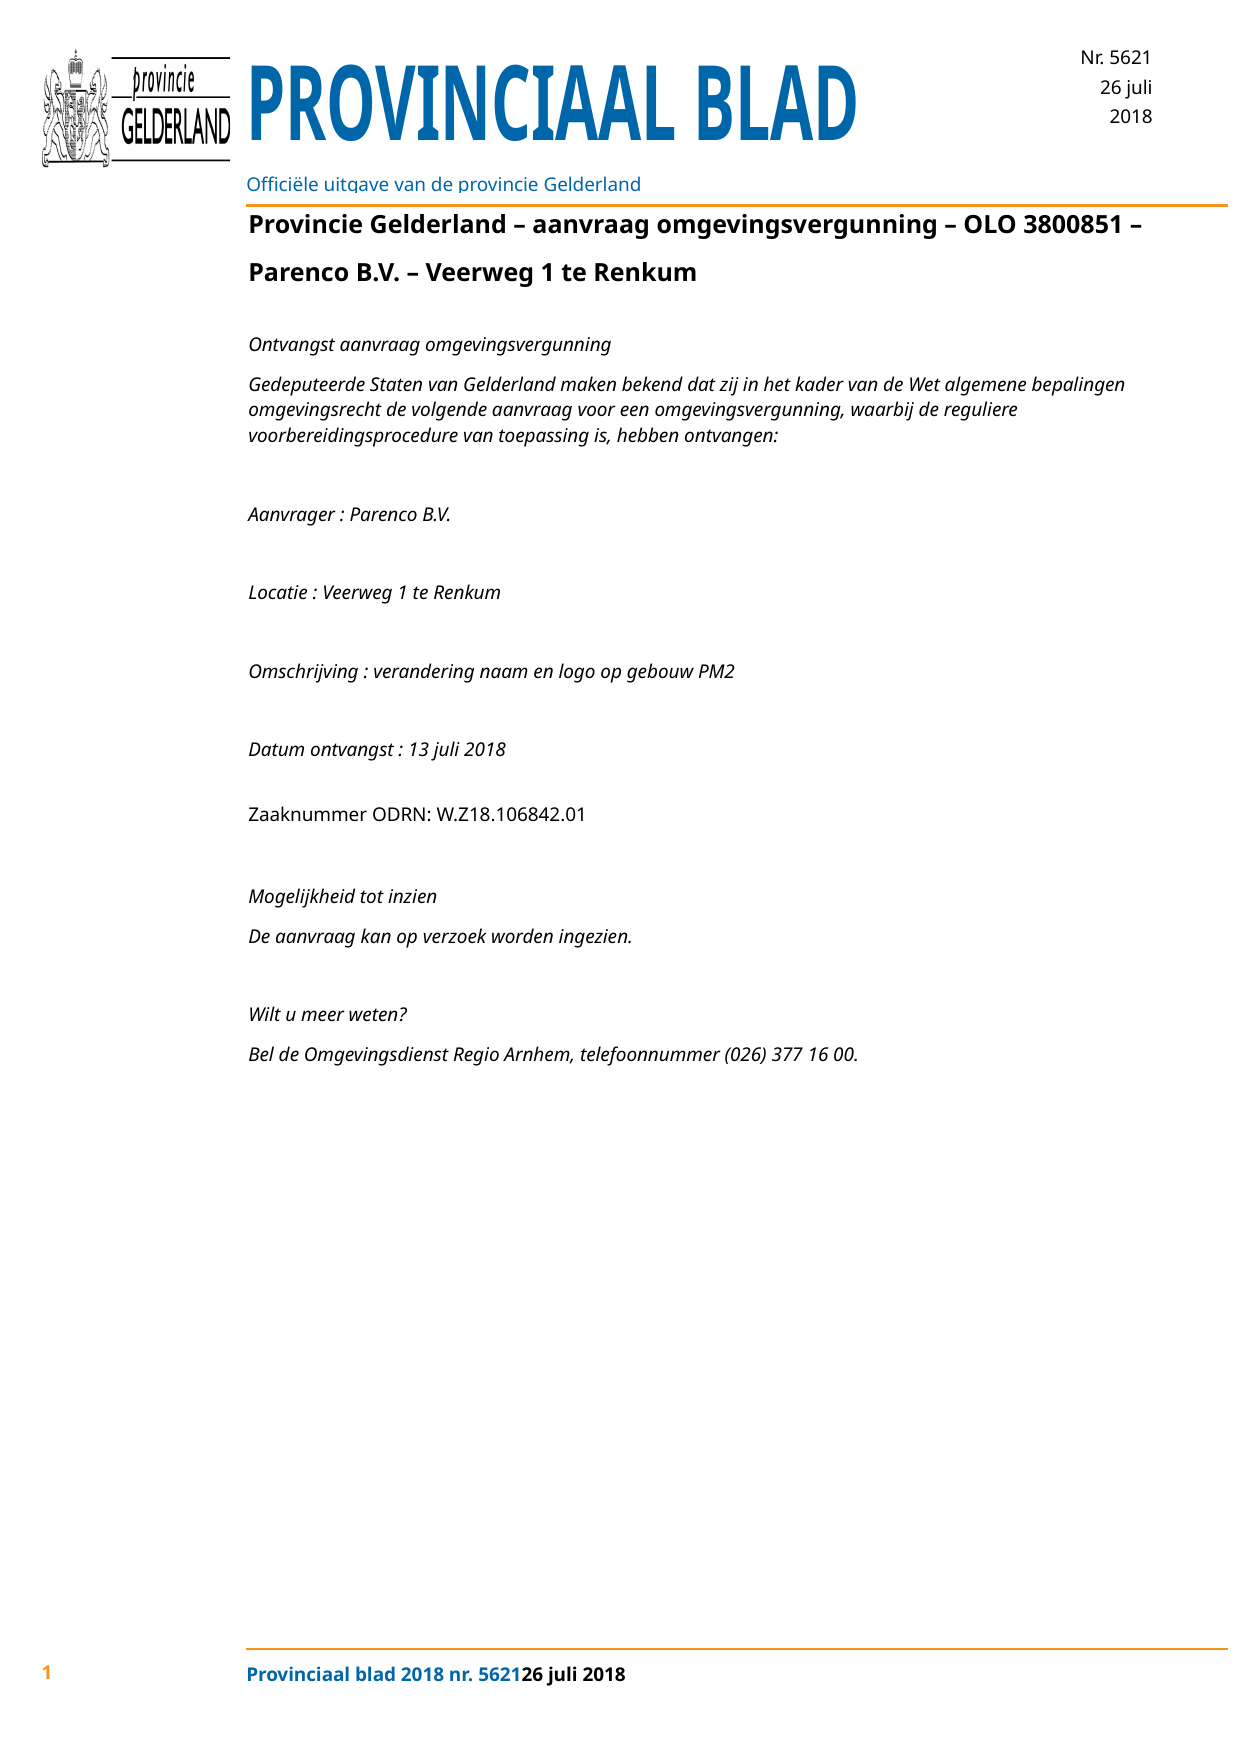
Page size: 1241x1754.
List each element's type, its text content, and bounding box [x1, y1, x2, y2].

text Ontvangst aanvraag omgevingsvergunning [248, 331, 1152, 357]
picture [41, 47, 231, 172]
text Mogelijkheid tot inzien [248, 884, 1152, 909]
text Datum ontvangst : 13 juli 2018 [248, 736, 1152, 762]
text Bel de Omgevingsdienst Regio Arnhem, telefoonnummer (026) 377 16 00. [248, 1041, 1152, 1067]
text Provincie Gelderland – aanvraag omgevingsvergunning – OLO 3800851 – Parenco B.V. – Veerweg 1 te Renkum [248, 207, 1152, 288]
text De aanvraag kan op verzoek worden ingezien. [248, 923, 1152, 949]
text Locatie : Veerweg 1 te Renkum [248, 579, 1152, 605]
text Omschrijving : verandering naam en logo op gebouw PM2 [248, 658, 1152, 683]
text Aanvrager : Parenco B.V. [248, 501, 1152, 526]
text Wilt u meer weten? [248, 1002, 1152, 1027]
text Zaaknummer ODRN: W.Z18.106842.01 [248, 801, 1152, 827]
text Gedeputeerde Staten van Gelderland maken bekend dat zij in het kader van de Wet algemene bepalingen omgevingsrecht de volgende aanvraag voor een omgevingsvergunning, waarbij de reguliere voorbereidingsprocedure van toepassing is, hebben ontvangen: [248, 371, 1152, 448]
